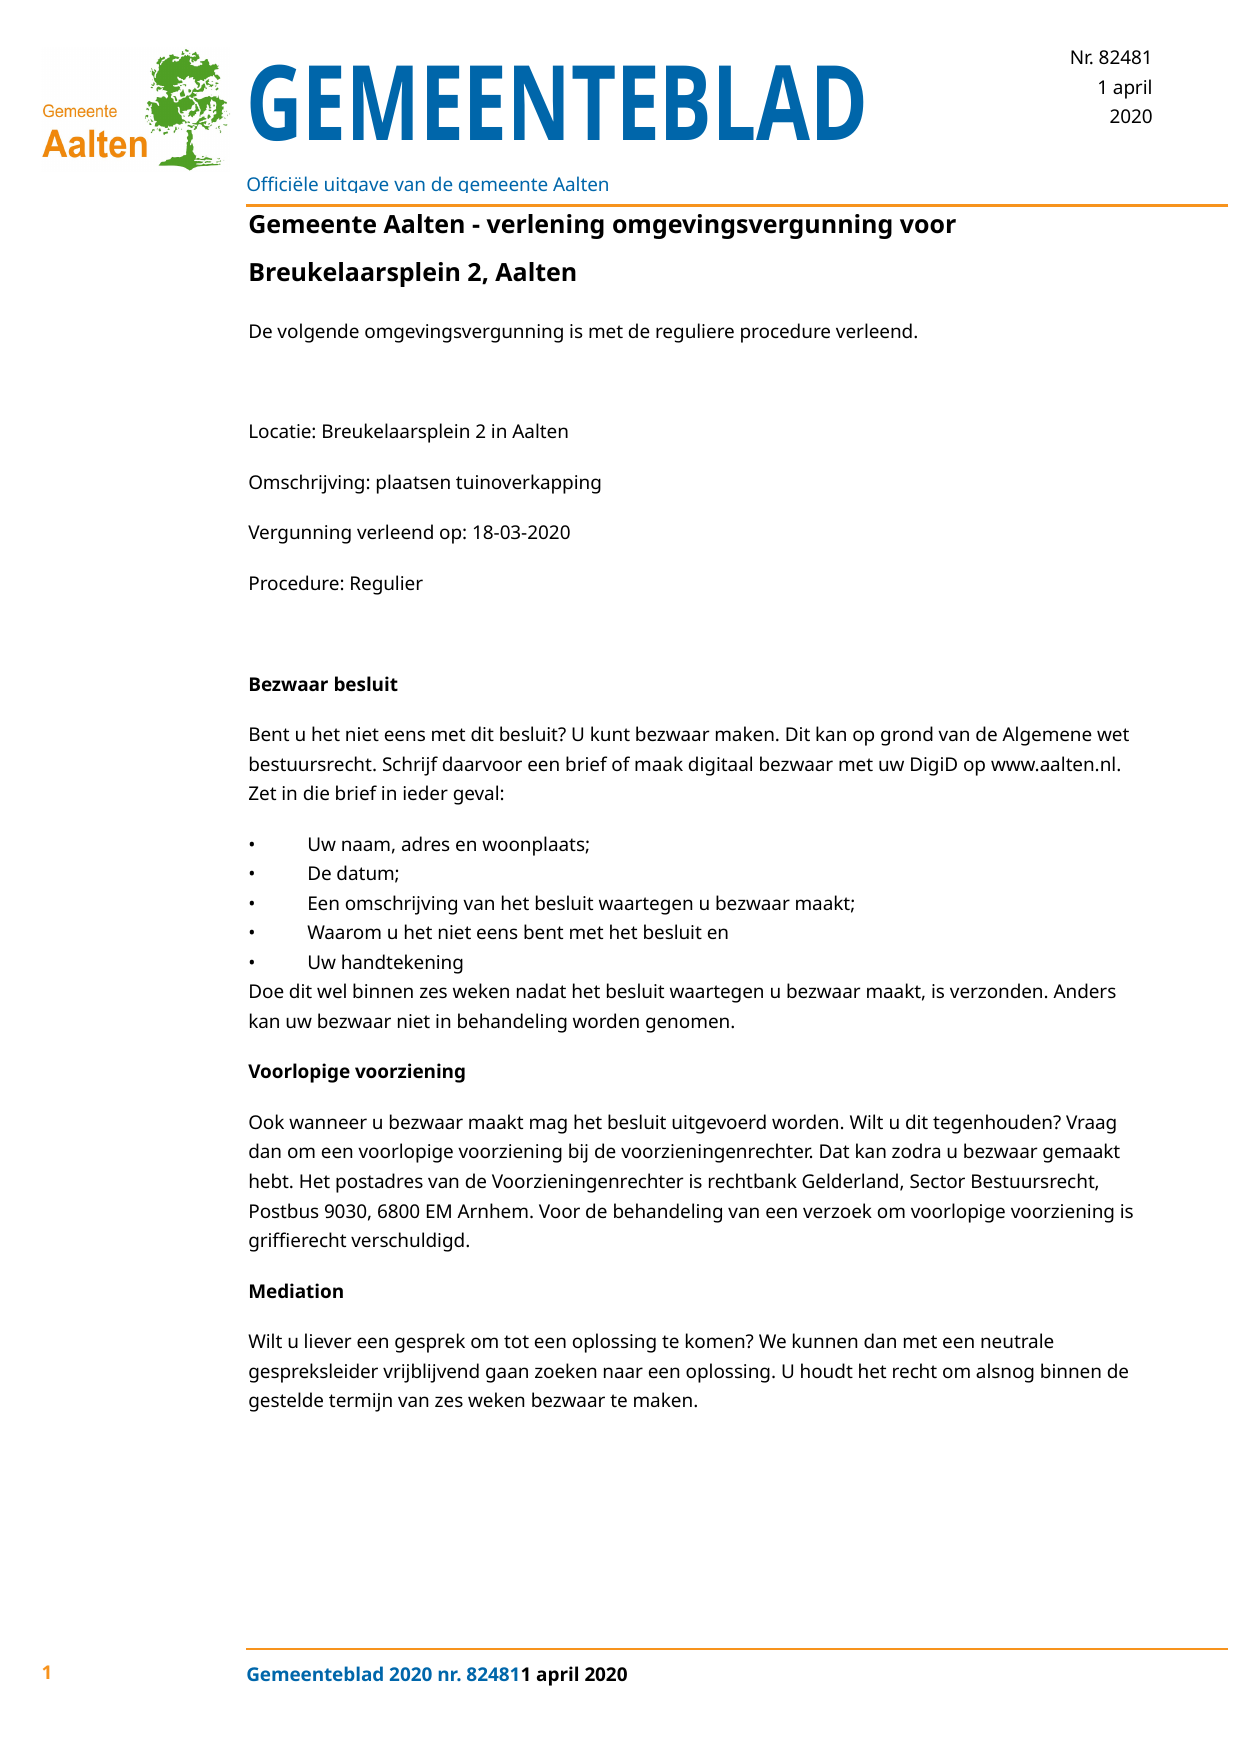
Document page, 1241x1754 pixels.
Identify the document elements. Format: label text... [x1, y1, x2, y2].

text Mediation [248, 1278, 1152, 1304]
text Bent u het niet eens met dit besluit? U kunt bezwaar maken. Dit kan op grond van de Algemene wet bestuursrecht. Schrijf daarvoor een brief of maak digitaal bezwaar met uw DigiD op www.aalten.nl. Zet in die brief in ieder geval: [248, 721, 1152, 806]
text Wilt u liever een gesprek om tot een oplossing te komen? We kunnen dan met een neutrale gespreksleider vrijblijvend gaan zoeken naar een oplossing. U houdt het recht om alsnog binnen de gestelde termijn van zes weken bezwaar te maken. [248, 1328, 1152, 1413]
text De volgende omgevingsvergunning is met de reguliere procedure verleend. [248, 318, 1152, 344]
text Locatie: Breukelaarsplein 2 in Aalten [248, 419, 1152, 444]
list Een omschrijving van het besluit waartegen u bezwaar maakt; [248, 890, 1152, 916]
list De datum; [248, 860, 1152, 886]
list Uw handtekening [248, 949, 1152, 975]
list Waarom u het niet eens bent met het besluit en [248, 919, 1152, 945]
text Gemeente Aalten - verlening omgevingsvergunning voor Breukelaarsplein 2, Aalten [248, 207, 1152, 288]
text Voorlopige voorziening [248, 1059, 1152, 1084]
text Bezwaar besluit [248, 671, 1152, 697]
text Doe dit wel binnen zes weken nadat het besluit waartegen u bezwaar maakt, is verzonden. Anders kan uw bezwaar niet in behandeling worden genomen. [248, 979, 1152, 1034]
text Ook wanneer u bezwaar maakt mag het besluit uitgevoerd worden. Wilt u dit tegenhouden? Vraag dan om een voorlopige voorziening bij de voorzieningenrechter. Dat kan zodra u bezwaar gemaakt hebt. Het postadres van de Voorzieningenrechter is rechtbank Gelderland, Sector Bestuursrecht, Postbus 9030, 6800 EM Arnhem. Voor de behandeling van een verzoek om voorlopige voorziening is griffierecht verschuldigd. [248, 1109, 1152, 1253]
text Vergunning verleend op: 18-03-2020 [248, 519, 1152, 545]
list Uw naam, adres en woonplaats; [248, 831, 1152, 857]
text Omschrijving: plaatsen tuinoverkapping [248, 469, 1152, 495]
text Procedure: Regulier [248, 570, 1152, 596]
picture [41, 47, 231, 172]
